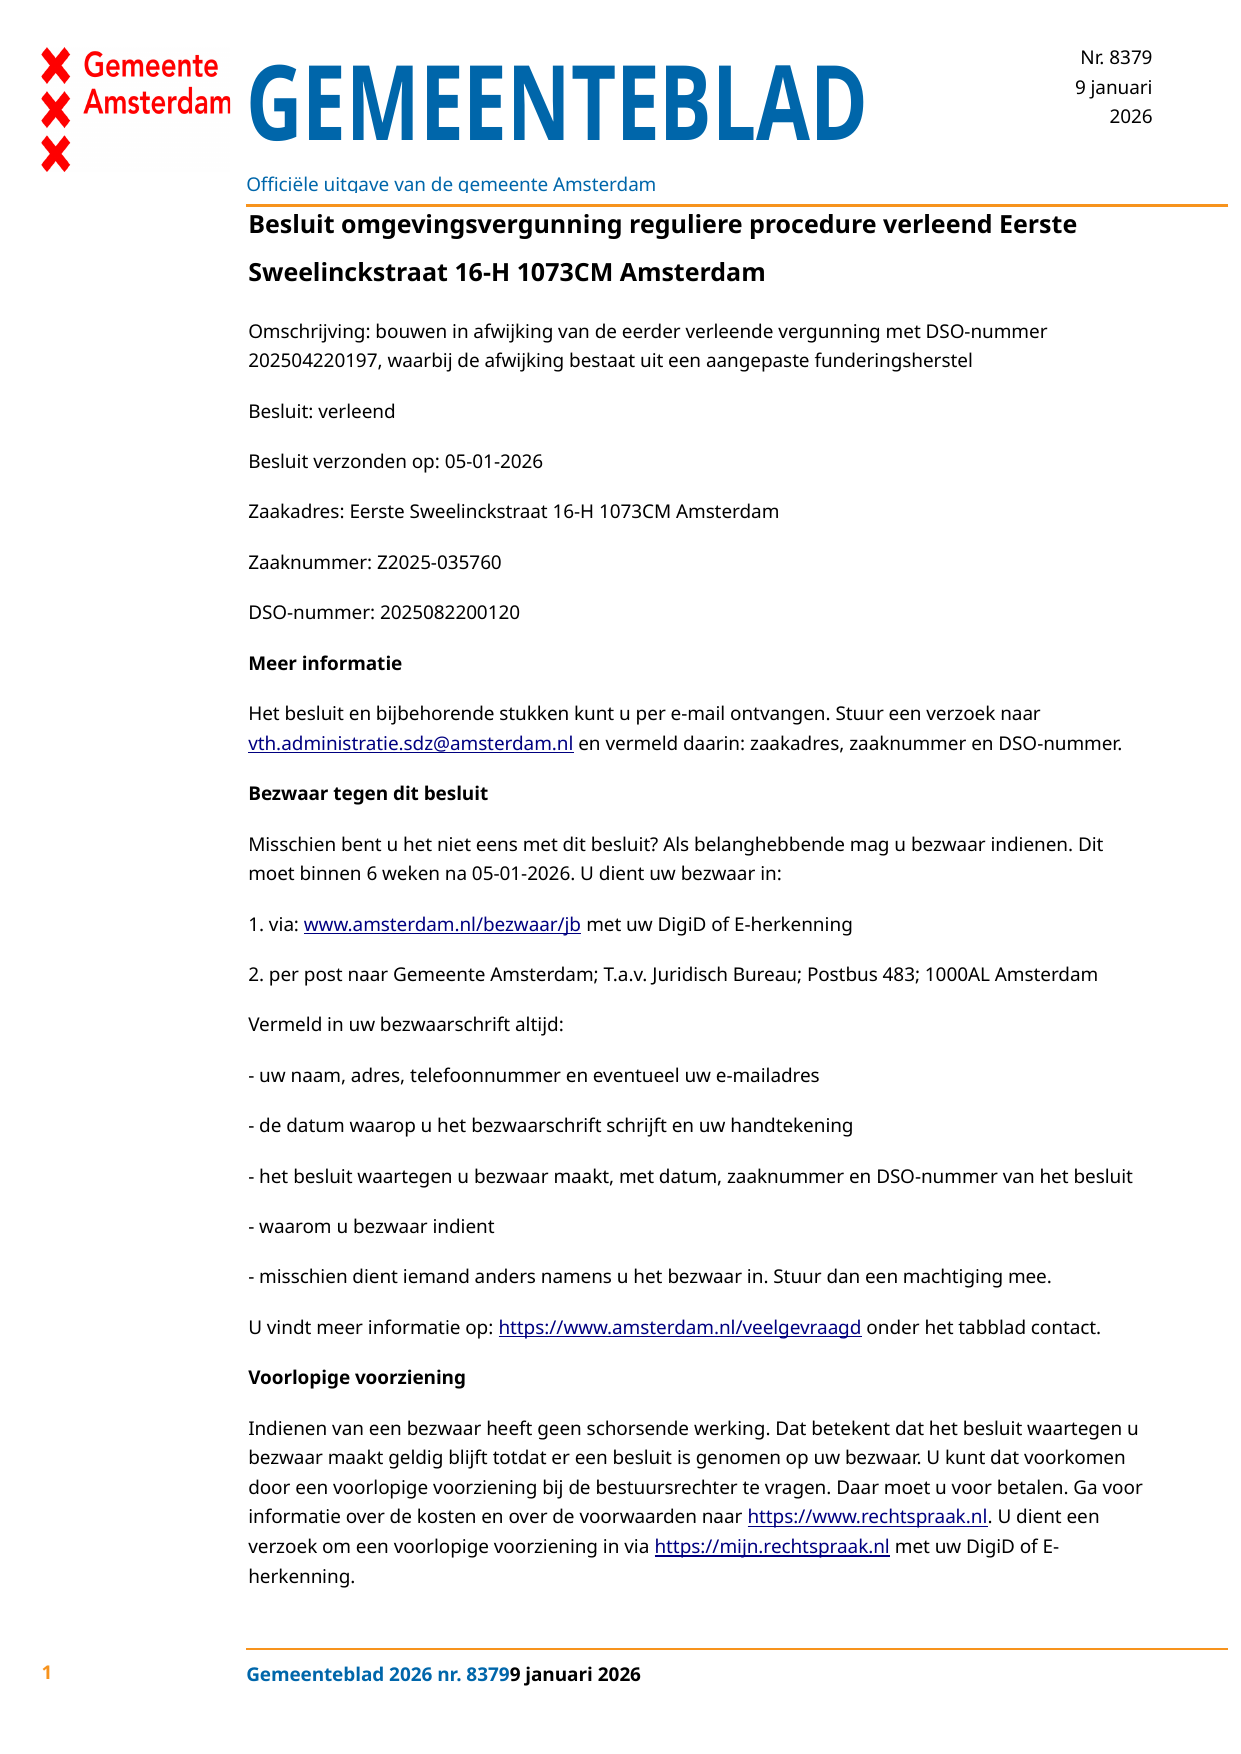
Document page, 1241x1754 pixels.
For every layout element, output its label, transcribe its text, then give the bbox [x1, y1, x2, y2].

text - het besluit waartegen u bezwaar maakt, met datum, zaaknummer en DSO-nummer van het besluit [248, 1163, 1152, 1189]
text Zaaknummer: Z2025-035760 [248, 549, 1152, 575]
text - misschien dient iemand anders namens u het bezwaar in. Stuur dan een machtiging mee. [248, 1264, 1152, 1289]
text 2. per post naar Gemeente Amsterdam; T.a.v. Juridisch Bureau; Postbus 483; 1000AL Amsterdam [248, 961, 1152, 987]
text 1. via: www.amsterdam.nl/bezwaar/jb met uw DigiD of E-herkenning [248, 911, 1152, 937]
text Zaakadres: Eerste Sweelinckstraat 16-H 1073CM Amsterdam [248, 499, 1152, 524]
text Voorlopige voorziening [248, 1364, 1152, 1390]
text - de datum waarop u het bezwaarschrift schrijft en uw handtekening [248, 1112, 1152, 1138]
text Misschien bent u het niet eens met dit besluit? Als belanghebbende mag u bezwaar indienen. Dit moet binnen 6 weken na 05-01-2026. U dient uw bezwaar in: [248, 831, 1152, 886]
text Omschrijving: bouwen in afwijking van de eerder verleende vergunning met DSO-nummer 202504220197, waarbij de afwijking bestaat uit een aangepaste funderingsherstel [248, 318, 1152, 373]
text Bezwaar tegen dit besluit [248, 780, 1152, 806]
text DSO-nummer: 2025082200120 [248, 599, 1152, 625]
picture [41, 47, 231, 172]
text Besluit: verleend [248, 398, 1152, 424]
text Het besluit en bijbehorende stukken kunt u per e-mail ontvangen. Stuur een verzoek naar vth.administratie.sdz@amsterdam.nl en vermeld daarin: zaakadres, zaaknummer en DSO-nummer. [248, 700, 1152, 756]
text Besluit verzonden op: 05-01-2026 [248, 448, 1152, 474]
text Meer informatie [248, 650, 1152, 676]
text Vermeld in uw bezwaarschrift altijd: [248, 1012, 1152, 1037]
text U vindt meer informatie op: https://www.amsterdam.nl/veelgevraagd onder het tabblad contact. [248, 1314, 1152, 1340]
text - uw naam, adres, telefoonnummer en eventueel uw e-mailadres [248, 1062, 1152, 1088]
text Indienen van een bezwaar heeft geen schorsende werking. Dat betekent dat het besluit waartegen u bezwaar maakt geldig blijft totdat er een besluit is genomen op uw bezwaar. U kunt dat voorkomen door een voorlopige voorziening bij de bestuursrechter te vragen. Daar moet u voor betalen. Ga voor informatie over de kosten en over de voorwaarden naar https://www.rechtspraak.nl. U dient een verzoek om een voorlopige voorziening in via https://mijn.rechtspraak.nl met uw DigiD of E-herkenning. [248, 1415, 1152, 1589]
text - waarom u bezwaar indient [248, 1213, 1152, 1239]
text Besluit omgevingsvergunning reguliere procedure verleend Eerste Sweelinckstraat 16-H 1073CM Amsterdam [248, 207, 1152, 288]
